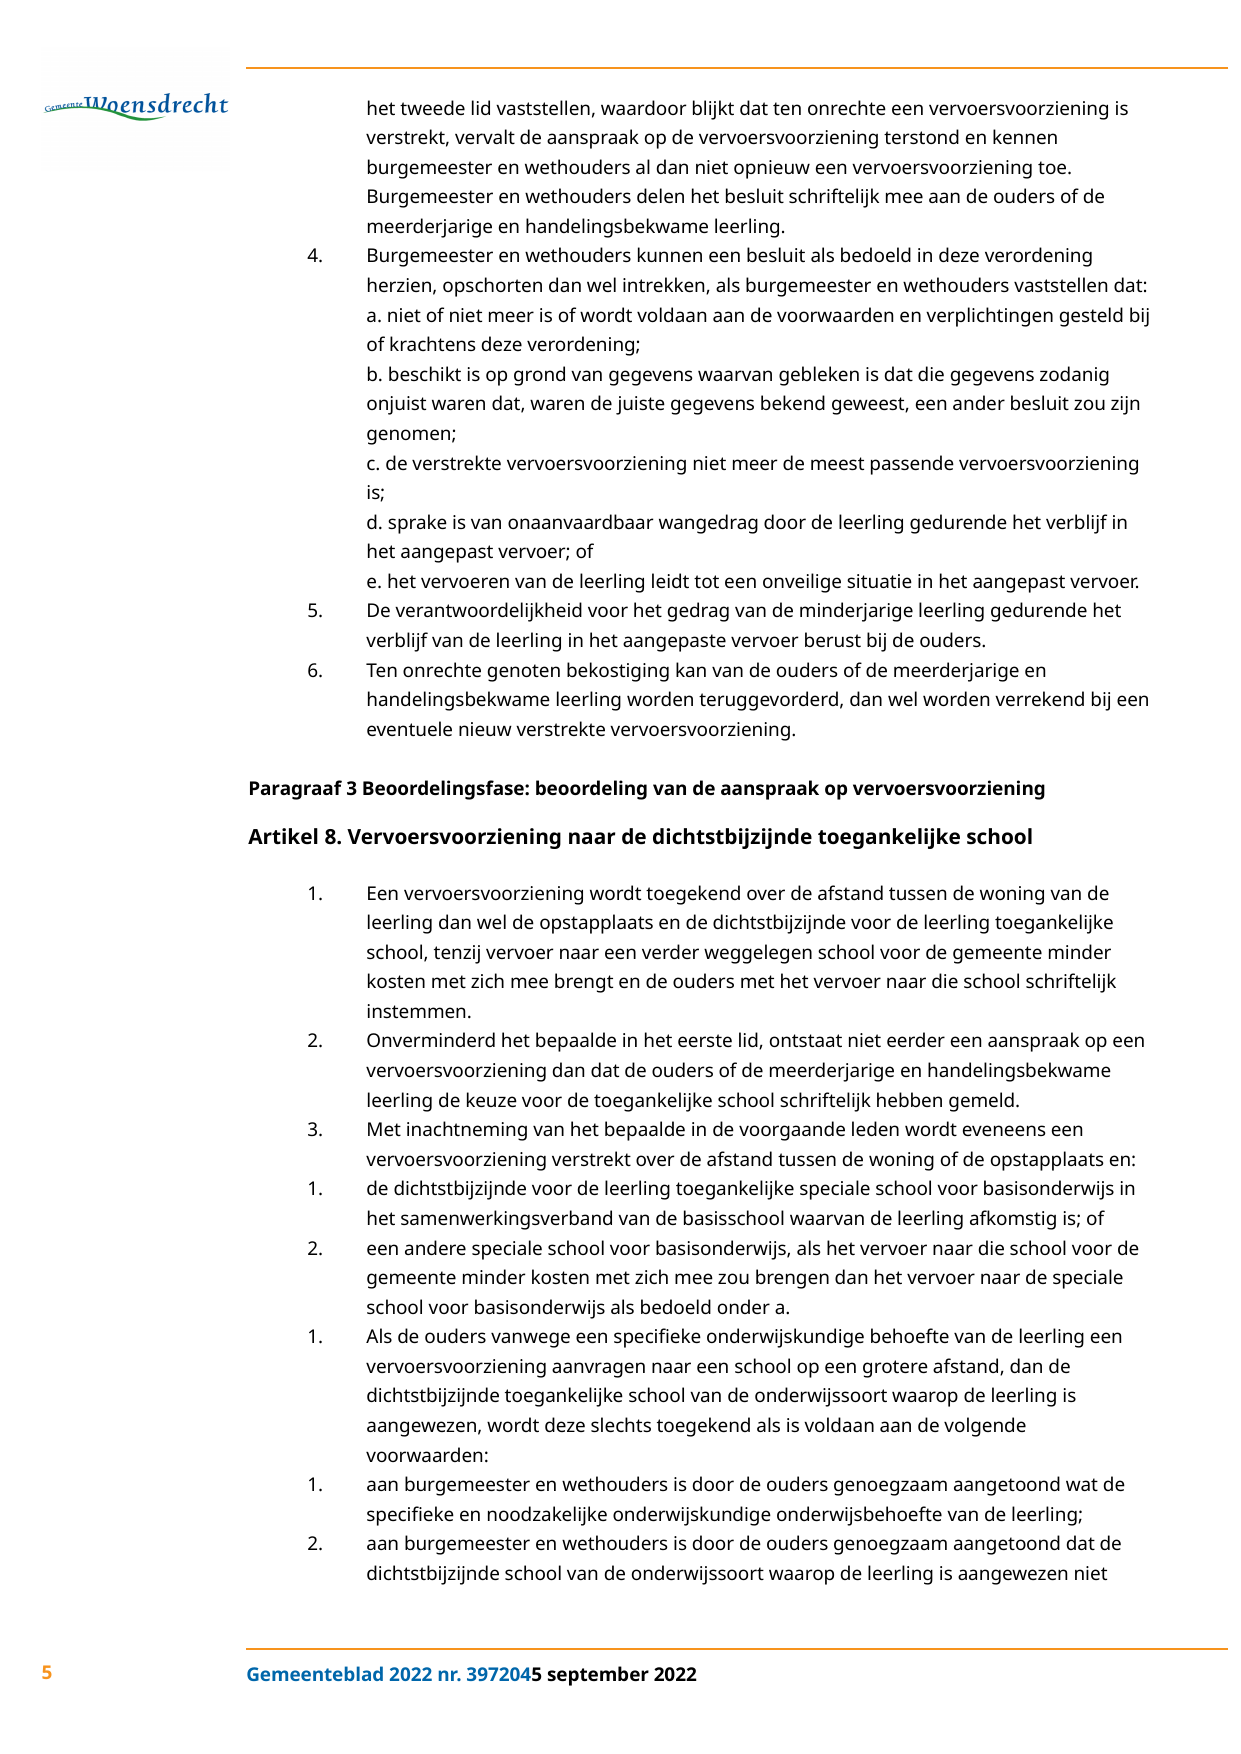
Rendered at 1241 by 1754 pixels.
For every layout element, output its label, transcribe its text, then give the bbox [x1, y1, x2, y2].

text Paragraaf 3 Beoordelingsfase: beoordeling van de aanspraak op vervoersvoorziening [248, 775, 1152, 801]
list Burgemeester en wethouders kunnen een besluit als bedoeld in deze verordening herzien, opschorten dan wel intrekken, als burgemeester en wethouders vaststellen dat: [307, 243, 1152, 298]
text Artikel 8. Vervoersvoorziening naar de dichtstbijzijnde toegankelijke school [248, 822, 1152, 850]
list c. de verstrekte vervoersvoorziening niet meer de meest passende vervoersvoorziening is; [307, 450, 1152, 505]
list a. niet of niet meer is of wordt voldaan aan de voorwaarden en verplichtingen gesteld bij of krachtens deze verordening; [307, 302, 1152, 357]
list e. het vervoeren van de leerling leidt tot een onveilige situatie in het aangepast vervoer. [307, 568, 1152, 594]
list het tweede lid vaststellen, waardoor blijkt dat ten onrechte een vervoersvoorziening is verstrekt, vervalt de aanspraak op de vervoersvoorziening terstond en kennen burgemeester en wethouders al dan niet opnieuw een vervoersvoorziening toe. Burgemeester en wethouders delen het besluit schriftelijk mee aan de ouders of de meerderjarige en handelingsbekwame leerling. [307, 95, 1152, 239]
list de dichtstbijzijnde voor de leerling toegankelijke speciale school voor basisonderwijs in het samenwerkingsverband van de basisschool waarvan de leerling afkomstig is; of [307, 1176, 1152, 1231]
list Als de ouders vanwege een specifieke onderwijskundige behoefte van de leerling een vervoersvoorziening aanvragen naar een school op een grotere afstand, dan de dichtstbijzijnde toegankelijke school van de onderwijssoort waarop de leerling is aangewezen, wordt deze slechts toegekend als is voldaan aan de volgende voorwaarden: [307, 1323, 1152, 1468]
list Onverminderd het bepaalde in het eerste lid, ontstaat niet eerder een aanspraak op een vervoersvoorziening dan dat de ouders of de meerderjarige en handelingsbekwame leerling de keuze voor de toegankelijke school schriftelijk hebben gemeld. [307, 1028, 1152, 1113]
picture [41, 47, 231, 172]
list een andere speciale school voor basisonderwijs, als het vervoer naar die school voor de gemeente minder kosten met zich mee zou brengen dan het vervoer naar de speciale school voor basisonderwijs als bedoeld onder a. [307, 1235, 1152, 1320]
list aan burgemeester en wethouders is door de ouders genoegzaam aangetoond wat de specifieke en noodzakelijke onderwijskundige onderwijsbehoefte van de leerling; [307, 1471, 1152, 1527]
list Een vervoersvoorziening wordt toegekend over de afstand tussen de woning van de leerling dan wel de opstapplaats en de dichtstbijzijnde voor de leerling toegankelijke school, tenzij vervoer naar een verder weggelegen school voor de gemeente minder kosten met zich mee brengt en de ouders met het vervoer naar die school schriftelijk instemmen. [307, 880, 1152, 1024]
list b. beschikt is op grond van gegevens waarvan gebleken is dat die gegevens zodanig onjuist waren dat, waren de juiste gegevens bekend geweest, een ander besluit zou zijn genomen; [307, 361, 1152, 446]
list Met inachtneming van het bepaalde in de voorgaande leden wordt eveneens een vervoersvoorziening verstrekt over de afstand tussen de woning of de opstapplaats en: [307, 1116, 1152, 1172]
list aan burgemeester en wethouders is door de ouders genoegzaam aangetoond dat de dichtstbijzijnde school van de onderwijssoort waarop de leerling is aangewezen niet [307, 1531, 1152, 1586]
list Ten onrechte genoten bekostiging kan van de ouders of de meerderjarige en handelingsbekwame leerling worden teruggevorderd, dan wel worden verrekend bij een eventuele nieuw verstrekte vervoersvoorziening. [307, 657, 1152, 742]
list d. sprake is van onaanvaardbaar wangedrag door de leerling gedurende het verblijf in het aangepast vervoer; of [307, 509, 1152, 564]
list De verantwoordelijkheid voor het gedrag van de minderjarige leerling gedurende het verblijf van de leerling in het aangepaste vervoer berust bij de ouders. [307, 598, 1152, 653]
